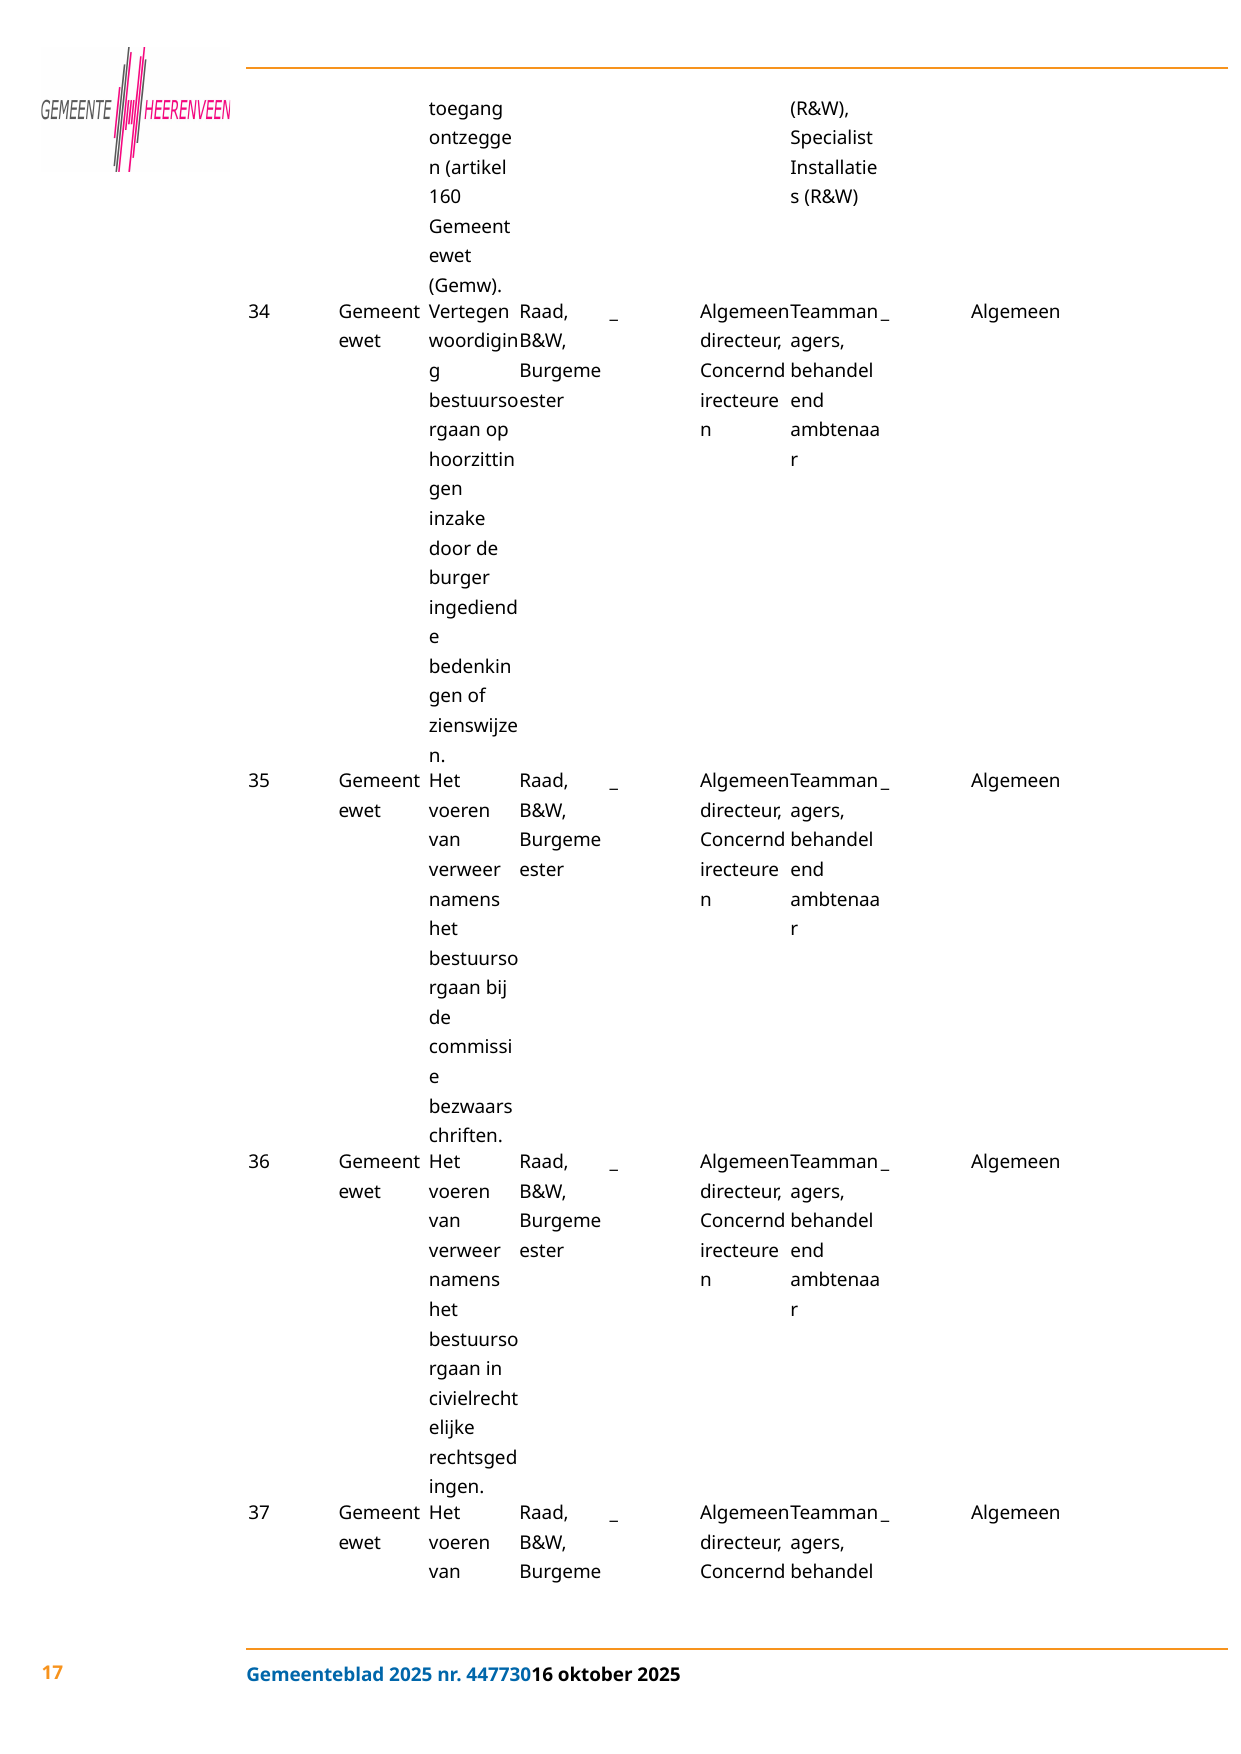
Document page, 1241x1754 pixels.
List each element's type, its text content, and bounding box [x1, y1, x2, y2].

table_cell Het voeren van verweer namens het bestuursorgaan bij de commissie bezwaarschriften. [429, 768, 519, 1148]
table_cell [700, 95, 790, 298]
table_cell _ [609, 298, 700, 767]
table_cell Raad, B&W, Burgeme [519, 1499, 609, 1584]
table_cell _ [881, 298, 971, 767]
table_cell (R&W), Specialist Installaties (R&W) [790, 95, 881, 298]
table_cell Teammanagers, behandelend ambtenaar [790, 298, 881, 767]
table_cell _ [881, 1499, 971, 1584]
table_cell 36 [248, 1148, 338, 1499]
table_cell Teammanagers, behandelend ambtenaar [790, 1148, 881, 1499]
table_cell Algemeen [971, 1499, 1061, 1584]
table_cell Teammanagers, behandelend ambtenaar [790, 768, 881, 1148]
table_cell toegang ontzeggen (artikel 160 Gemeentewet (Gemw). [429, 95, 519, 298]
table_cell Algemeen directeur, Concerndirecteuren [700, 298, 790, 767]
table_cell Algemeen [971, 768, 1061, 1148]
table_cell [1061, 768, 1152, 1148]
table_cell 34 [248, 298, 338, 767]
table_cell [1061, 1499, 1152, 1584]
table_cell _ [609, 1499, 700, 1584]
table_cell [248, 95, 338, 298]
table_cell [1061, 95, 1152, 298]
table_cell [519, 95, 609, 298]
table_cell [338, 95, 429, 298]
table_cell Teammanagers, behandel [790, 1499, 881, 1584]
table_cell Gemeentewet [338, 1148, 429, 1499]
table_cell Gemeentewet [338, 1499, 429, 1584]
table_cell 35 [248, 768, 338, 1148]
table_cell Raad, B&W, Burgemeester [519, 298, 609, 767]
table_cell Gemeentewet [338, 298, 429, 767]
picture [41, 47, 231, 172]
table_cell Raad, B&W, Burgemeester [519, 768, 609, 1148]
table_cell Algemeen directeur, Concernd [700, 1499, 790, 1584]
table_cell _ [609, 768, 700, 1148]
table_cell [971, 95, 1061, 298]
table_cell _ [881, 1148, 971, 1499]
table_cell _ [609, 1148, 700, 1499]
table_cell Raad, B&W, Burgemeester [519, 1148, 609, 1499]
table_cell Gemeentewet [338, 768, 429, 1148]
table_cell Algemeen [971, 1148, 1061, 1499]
table_cell [1061, 1148, 1152, 1499]
table_cell [609, 95, 700, 298]
table_cell 37 [248, 1499, 338, 1584]
table_cell Vertegenwoordiging bestuursorgaan op hoorzittingen inzake door de burger ingediende bedenkingen of zienswijzen. [429, 298, 519, 767]
table_cell [881, 95, 971, 298]
table_cell Het voeren van verweer namens het bestuursorgaan in civielrechtelijke rechtsgedingen. [429, 1148, 519, 1499]
table_cell Het voeren van [429, 1499, 519, 1584]
table_cell Algemeen directeur, Concerndirecteuren [700, 1148, 790, 1499]
table_cell [1061, 298, 1152, 767]
table_cell Algemeen [971, 298, 1061, 767]
table_cell Algemeen directeur, Concerndirecteuren [700, 768, 790, 1148]
table_cell _ [881, 768, 971, 1148]
